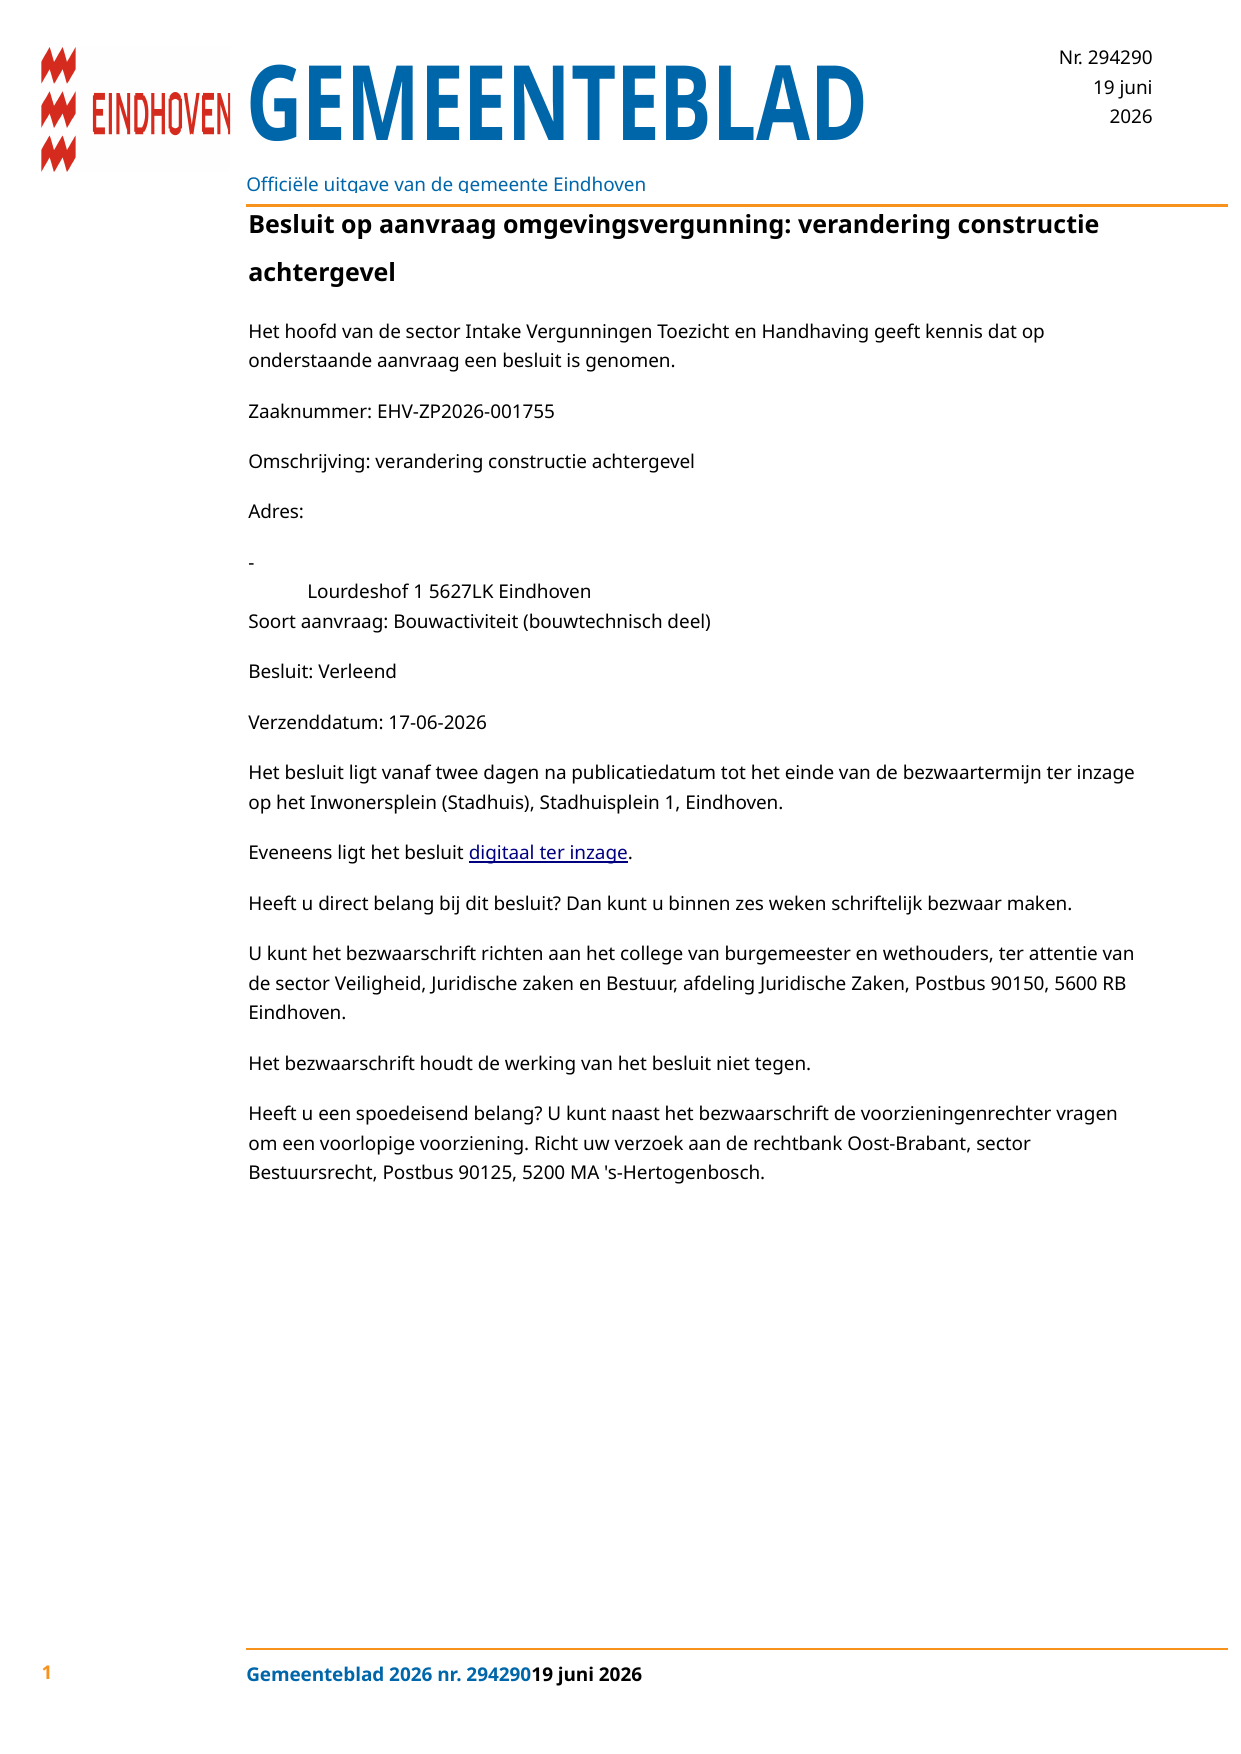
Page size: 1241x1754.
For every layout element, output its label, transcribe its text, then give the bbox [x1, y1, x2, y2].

text Eveneens ligt het besluit digitaal ter inzage. [248, 839, 1152, 865]
text Besluit op aanvraag omgevingsvergunning: verandering constructie achtergevel [248, 207, 1152, 288]
text Adres: [248, 499, 1152, 524]
list Lourdeshof 1 5627LK Eindhoven [248, 579, 1152, 604]
text Het bezwaarschrift houdt de werking van het besluit niet tegen. [248, 1050, 1152, 1076]
text Besluit: Verleend [248, 659, 1152, 684]
text Soort aanvraag: Bouwactiviteit (bouwtechnisch deel) [248, 608, 1152, 634]
text Het hoofd van de sector Intake Vergunningen Toezicht en Handhaving geeft kennis dat op onderstaande aanvraag een besluit is genomen. [248, 318, 1152, 373]
text Zaaknummer: EHV-ZP2026-001755 [248, 398, 1152, 424]
text U kunt het bezwaarschrift richten aan het college van burgemeester en wethouders, ter attentie van de sector Veiligheid, Juridische zaken en Bestuur, afdeling Juridische Zaken, Postbus 90150, 5600 RB Eindhoven. [248, 940, 1152, 1025]
text Omschrijving: verandering constructie achtergevel [248, 448, 1152, 474]
picture [41, 47, 231, 172]
text Heeft u een spoedeisend belang? U kunt naast het bezwaarschrift de voorzieningenrechter vragen om een voorlopige voorziening. Richt uw verzoek aan de rechtbank Oost-Brabant, sector Bestuursrecht, Postbus 90125, 5200 MA 's-Hertogenbosch. [248, 1100, 1152, 1185]
text Het besluit ligt vanaf twee dagen na publicatiedatum tot het einde van de bezwaartermijn ter inzage op het Inwonersplein (Stadhuis), Stadhuisplein 1, Eindhoven. [248, 759, 1152, 815]
text Heeft u direct belang bij dit besluit? Dan kunt u binnen zes weken schriftelijk bezwaar maken. [248, 890, 1152, 916]
text Verzenddatum: 17-06-2026 [248, 709, 1152, 735]
